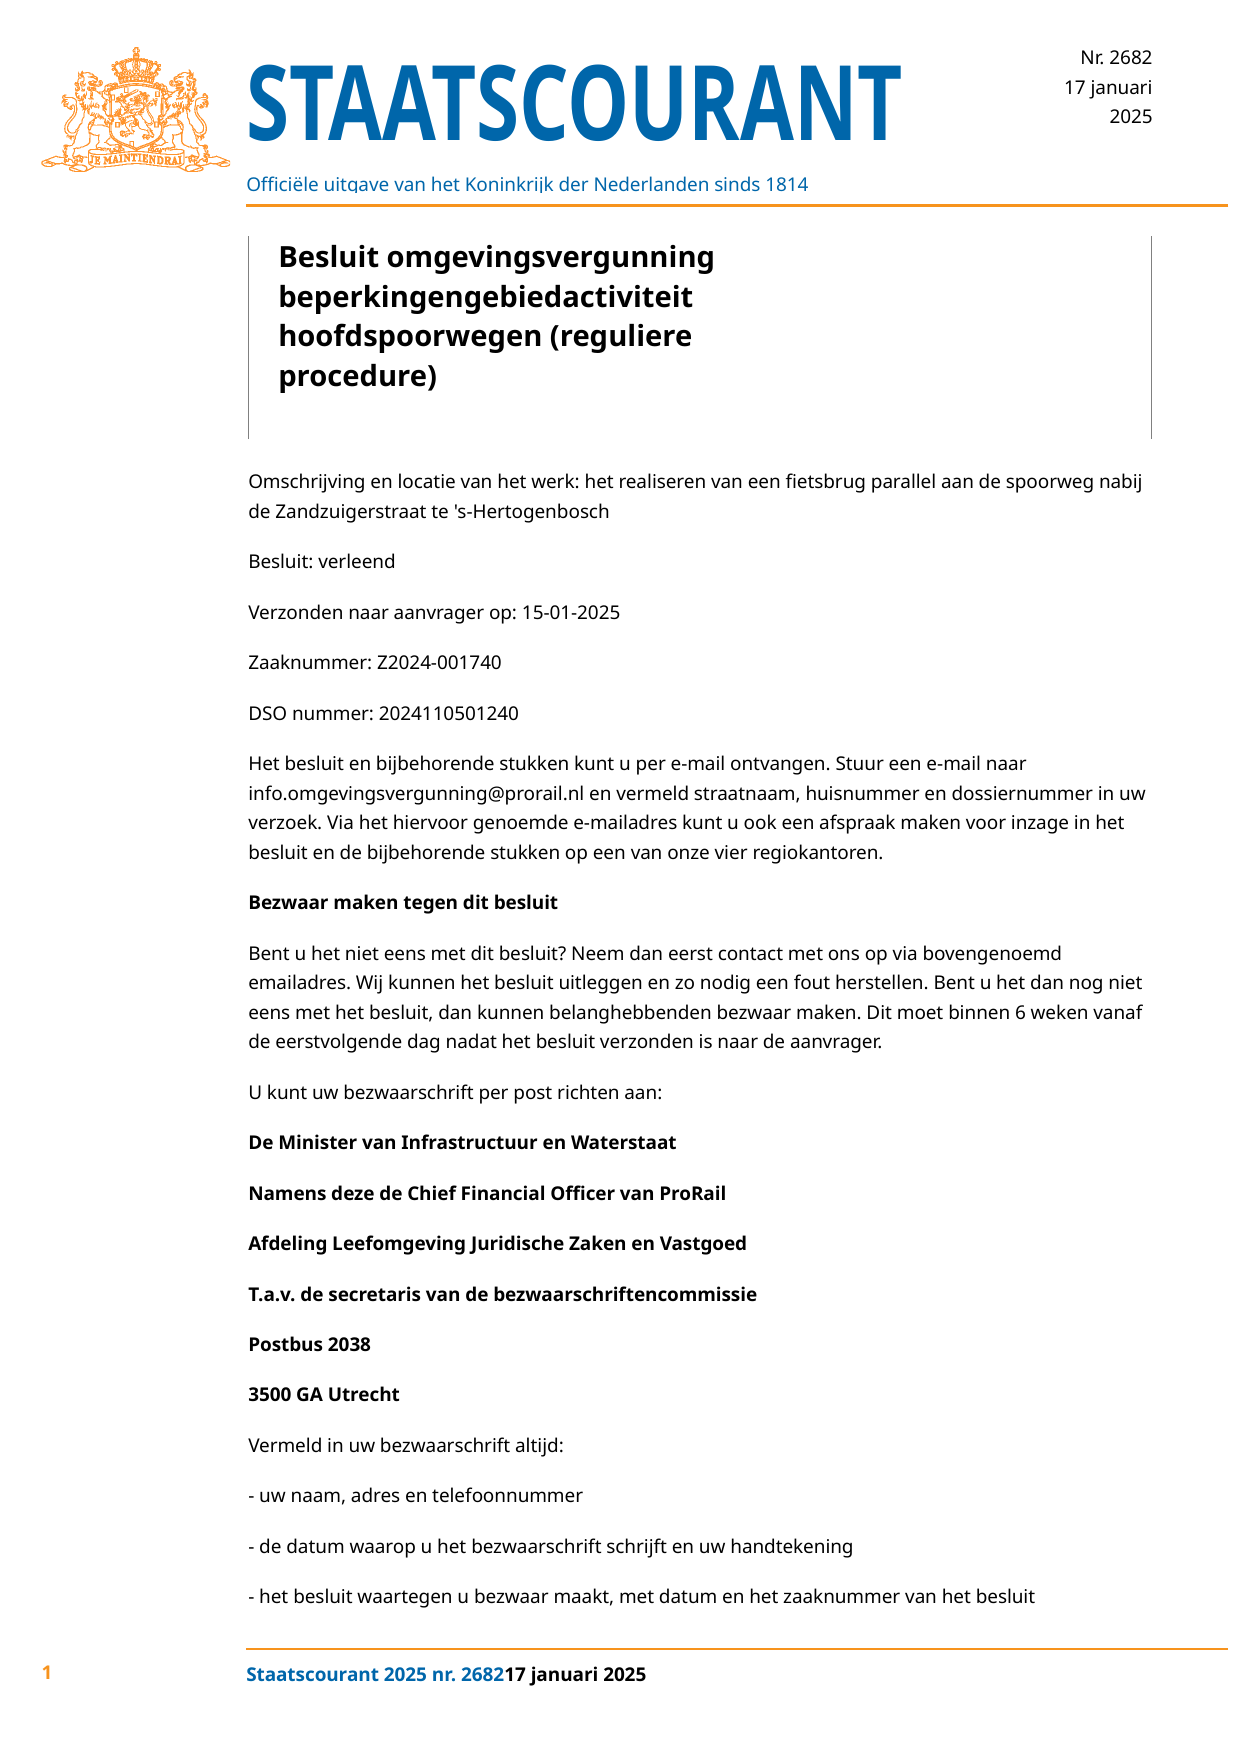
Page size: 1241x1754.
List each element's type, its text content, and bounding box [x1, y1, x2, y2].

picture [41, 47, 231, 172]
text Verzonden naar aanvrager op: 15-01-2025 [248, 599, 1152, 625]
text Bent u het niet eens met dit besluit? Neem dan eerst contact met ons op via bovengenoemd emailadres. Wij kunnen het besluit uitleggen en zo nodig een fout herstellen. Bent u het dan nog niet eens met het besluit, dan kunnen belanghebbenden bezwaar maken. Dit moet binnen 6 weken vanaf de eerstvolgende dag nadat het besluit verzonden is naar de aanvrager. [248, 940, 1152, 1054]
text Omschrijving en locatie van het werk: het realiseren van een fietsbrug parallel aan de spoorweg nabij de Zandzuigerstraat te 's-Hertogenbosch [248, 469, 1152, 524]
text Zaaknummer: Z2024-001740 [248, 649, 1152, 675]
text DSO nummer: 2024110501240 [248, 700, 1152, 726]
text Het besluit en bijbehorende stukken kunt u per e-mail ontvangen. Stuur een e-mail naar info.omgevingsvergunning@prorail.nl en vermeld straatnaam, huisnummer en dossiernummer in uw verzoek. Via het hiervoor genoemde e-mailadres kunt u ook een afspraak maken voor inzage in het besluit en de bijbehorende stukken op een van onze vier regiokantoren. [248, 750, 1152, 865]
text Vermeld in uw bezwaarschrift altijd: [248, 1432, 1152, 1458]
text - het besluit waartegen u bezwaar maakt, met datum en het zaaknummer van het besluit [248, 1583, 1152, 1609]
text Besluit: verleend [248, 549, 1152, 574]
text 3500 GA Utrecht [248, 1382, 1152, 1407]
text Namens deze de Chief Financial Officer van ProRail [248, 1180, 1152, 1206]
text Afdeling Leefomgeving Juridische Zaken en Vastgoed [248, 1230, 1152, 1256]
text Bezwaar maken tegen dit besluit [248, 889, 1152, 915]
picture [912, 236, 1090, 414]
table_header [850, 236, 912, 413]
text T.a.v. de secretaris van de bezwaarschriftencommissie [248, 1281, 1152, 1306]
table_header [850, 414, 1151, 439]
text - uw naam, adres en telefoonnummer [248, 1482, 1152, 1508]
table_header [1090, 236, 1151, 413]
text Postbus 2038 [248, 1331, 1152, 1357]
text U kunt uw bezwaarschrift per post richten aan: [248, 1079, 1152, 1105]
table_header Besluit omgevingsvergunning beperkingengebiedactiviteit hoofdspoorwegen (reguliere procedure) [249, 236, 850, 439]
text De Minister van Infrastructuur en Waterstaat [248, 1129, 1152, 1155]
text - de datum waarop u het bezwaarschrift schrijft en uw handtekening [248, 1533, 1152, 1558]
